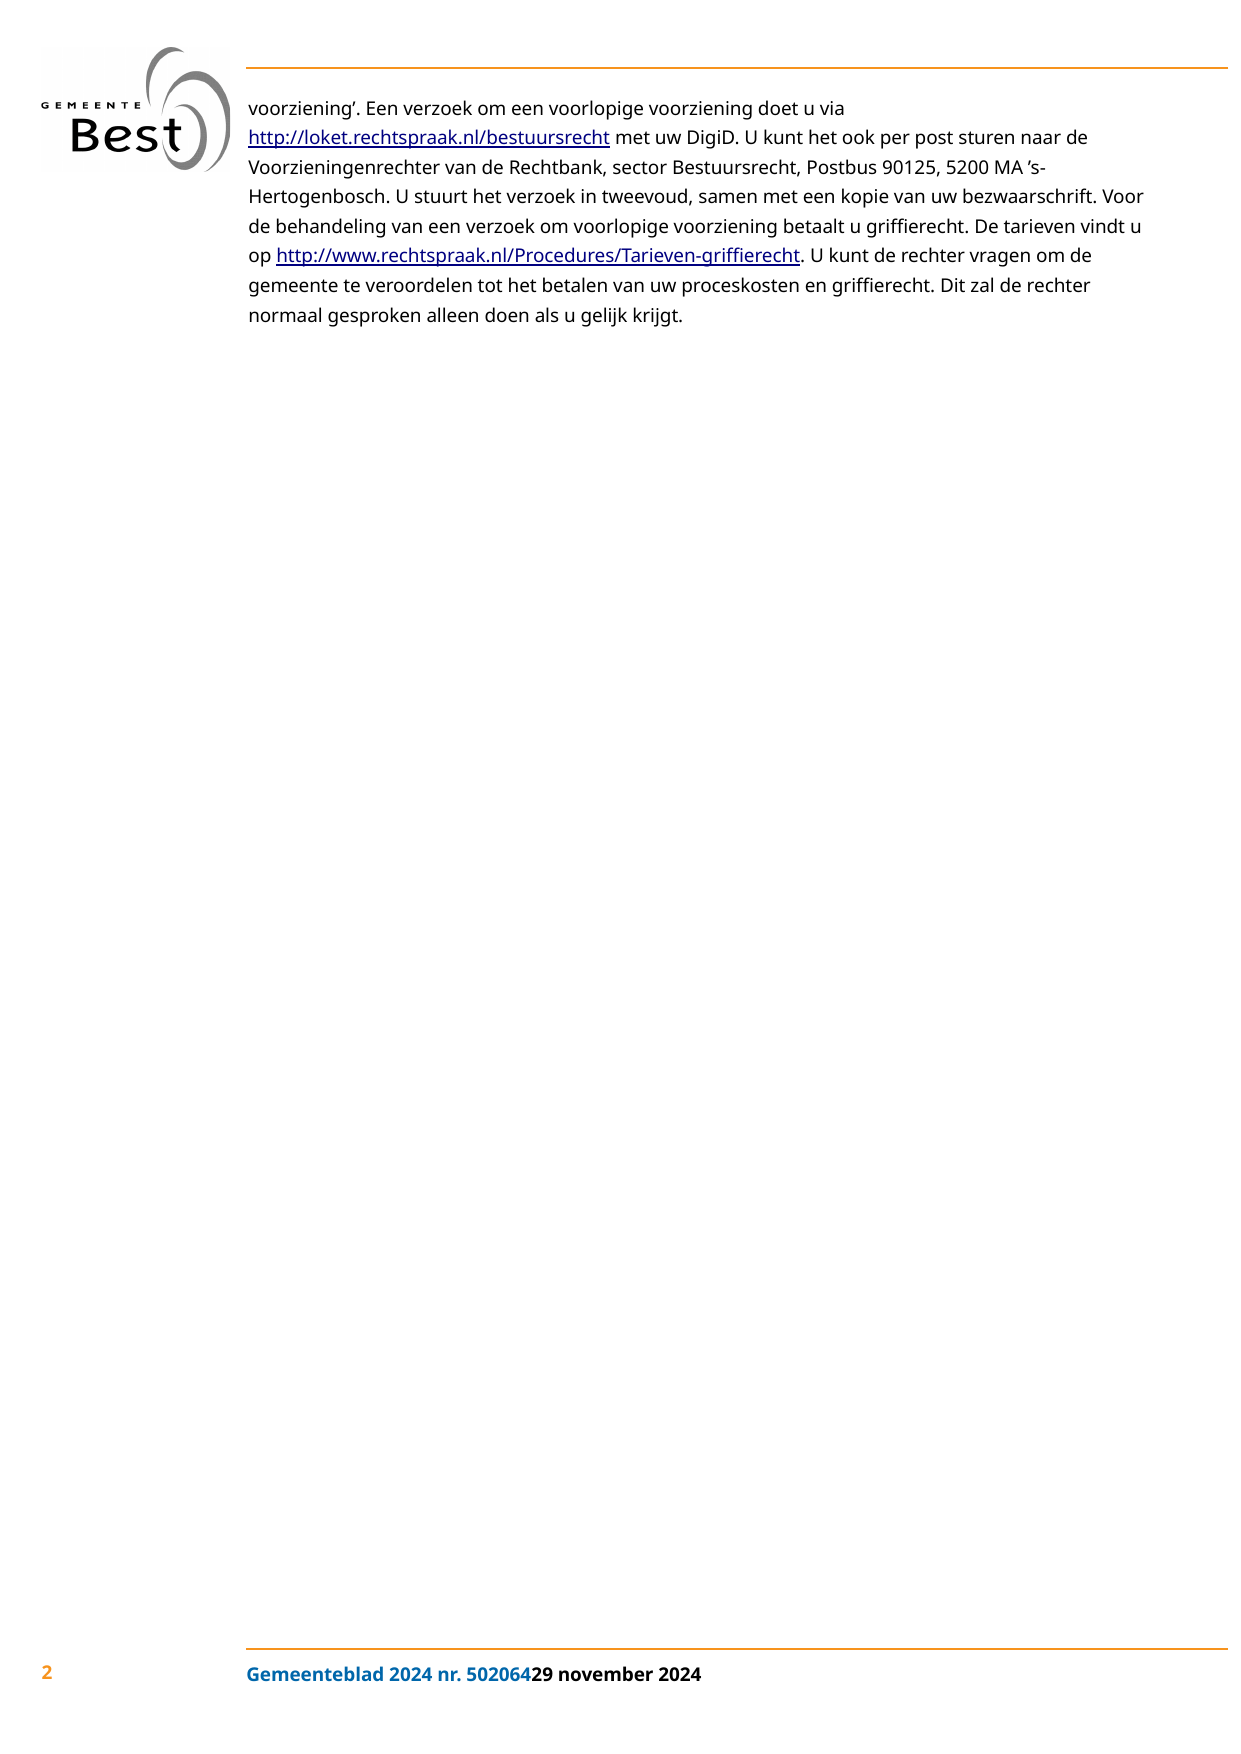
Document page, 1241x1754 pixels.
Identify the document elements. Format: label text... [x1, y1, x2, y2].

picture [41, 47, 231, 172]
text voorziening’. Een verzoek om een voorlopige voorziening doet u via http://loket.rechtspraak.nl/bestuursrecht met uw DigiD. U kunt het ook per post sturen naar de Voorzieningenrechter van de Rechtbank, sector Bestuursrecht, Postbus 90125, 5200 MA ’s-Hertogenbosch. U stuurt het verzoek in tweevoud, samen met een kopie van uw bezwaarschrift. Voor de behandeling van een verzoek om voorlopige voorziening betaalt u griffierecht. De tarieven vindt u op http://www.rechtspraak.nl/Procedures/Tarieven-griffierecht. U kunt de rechter vragen om de gemeente te veroordelen tot het betalen van uw proceskosten en griffierecht. Dit zal de rechter normaal gesproken alleen doen als u gelijk krijgt. [248, 95, 1152, 328]
